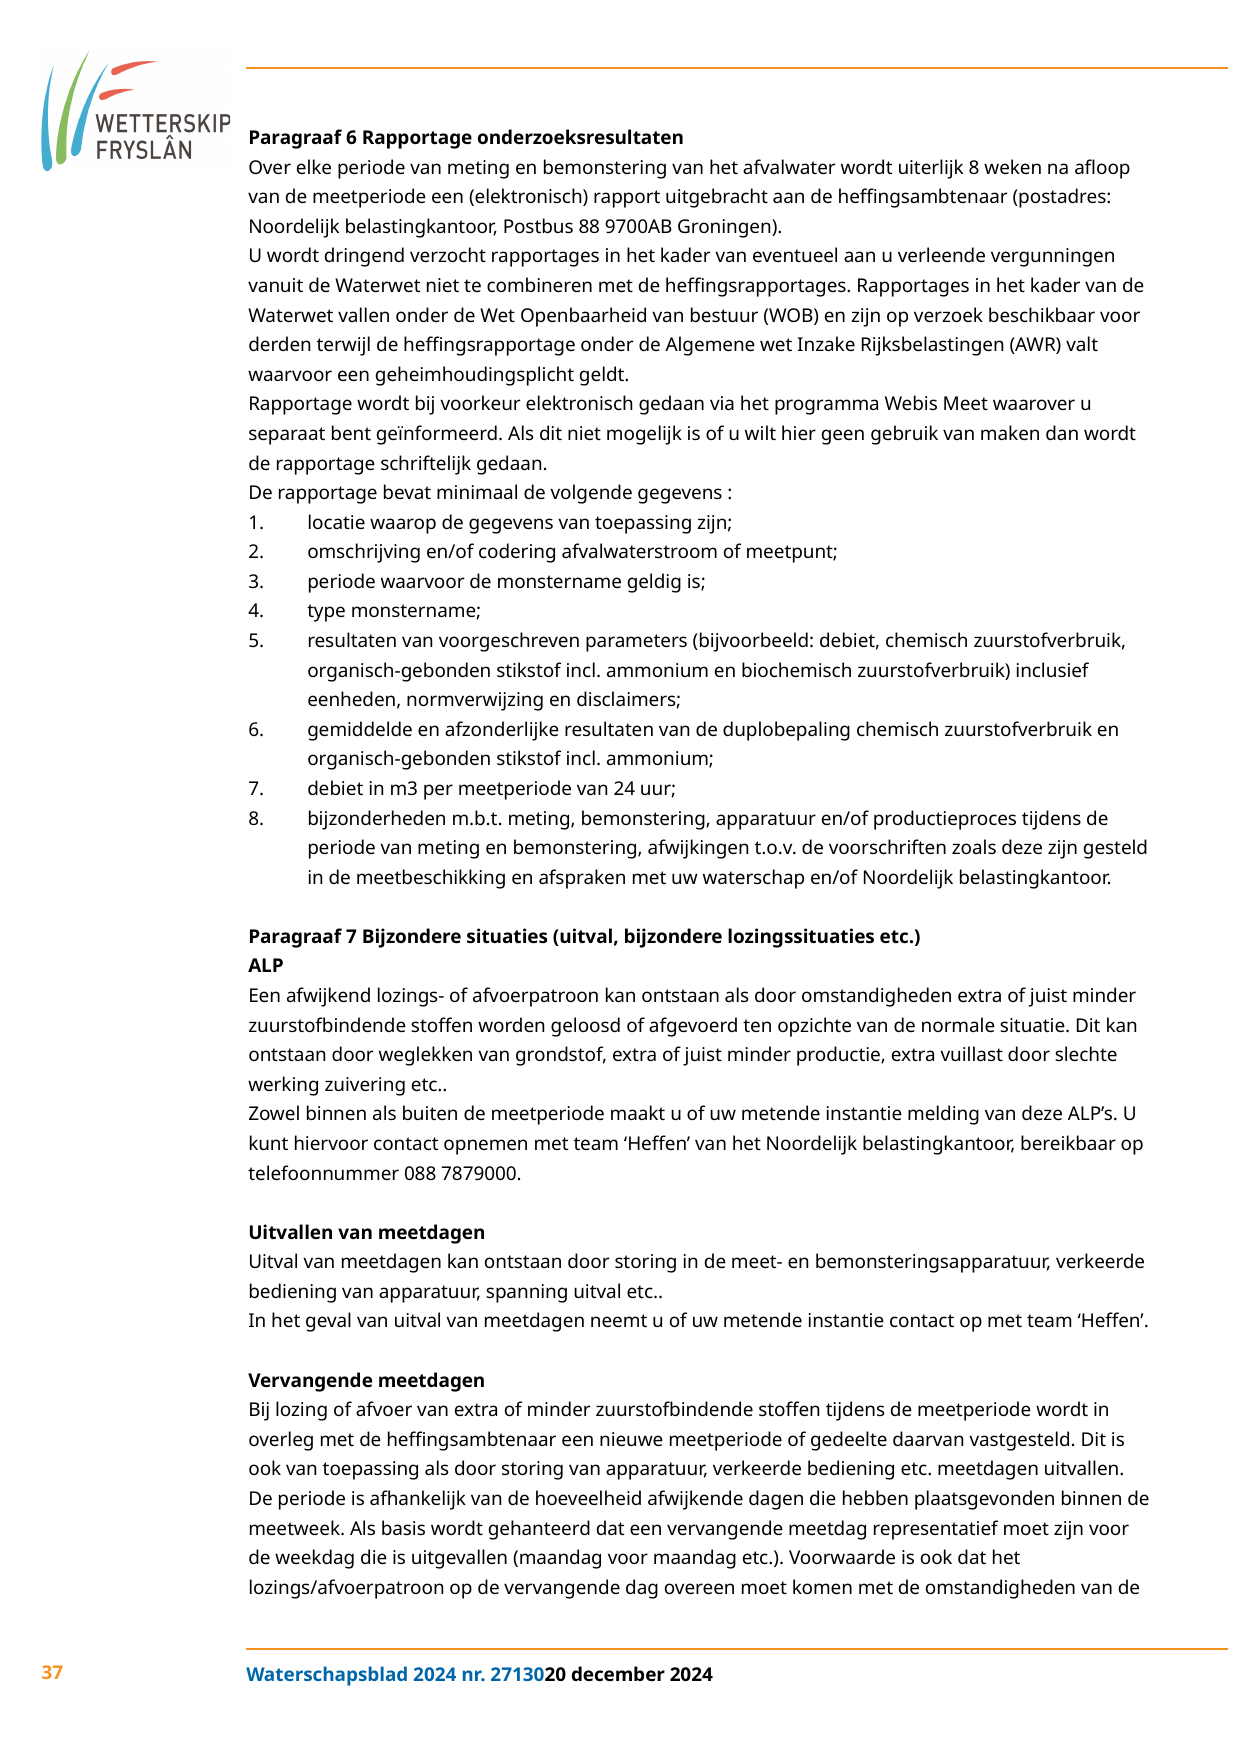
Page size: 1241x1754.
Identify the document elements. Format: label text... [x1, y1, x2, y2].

text U wordt dringend verzocht rapportages in het kader van eventueel aan u verleende vergunningen vanuit de Waterwet niet te combineren met de heffingsrapportages. Rapportages in het kader van de Waterwet vallen onder de Wet Openbaarheid van bestuur (WOB) en zijn op verzoek beschikbaar voor derden terwijl de heffingsrapportage onder de Algemene wet Inzake Rijksbelastingen (AWR) valt waarvoor een geheimhoudingsplicht geldt. [248, 243, 1152, 387]
text Over elke periode van meting en bemonstering van het afvalwater wordt uiterlijk 8 weken na afloop van de meetperiode een (elektronisch) rapport uitgebracht aan de heffingsambtenaar (postadres: Noordelijk belastingkantoor, Postbus 88 9700AB Groningen). [248, 154, 1152, 239]
text Bij lozing of afvoer van extra of minder zuurstofbindende stoffen tijdens de meetperiode wordt in overleg met de heffingsambtenaar een nieuwe meetperiode of gedeelte daarvan vastgesteld. Dit is ook van toepassing als door storing van apparatuur, verkeerde bediening etc. meetdagen uitvallen. [248, 1396, 1152, 1481]
list omschrijving en/of codering afvalwaterstroom of meetpunt; [248, 538, 1152, 564]
list gemiddelde en afzonderlijke resultaten van de duplobepaling chemisch zuurstofverbruik en organisch-gebonden stikstof incl. ammonium; [248, 716, 1152, 771]
list periode waarvoor de monstername geldig is; [248, 568, 1152, 594]
text Uitvallen van meetdagen [248, 1219, 1152, 1245]
text ALP [248, 953, 1152, 978]
text Vervangende meetdagen [248, 1367, 1152, 1393]
list bijzonderheden m.b.t. meting, bemonstering, apparatuur en/of productieproces tijdens de periode van meting en bemonstering, afwijkingen t.o.v. de voorschriften zoals deze zijn gesteld in de meetbeschikking en afspraken met uw waterschap en/of Noordelijk belastingkantoor. [248, 805, 1152, 890]
text Paragraaf 7 Bijzondere situaties (uitval, bijzondere lozingssituaties etc.) [248, 923, 1152, 949]
text Paragraaf 6 Rapportage onderzoeksresultaten [248, 124, 1152, 150]
text De periode is afhankelijk van de hoeveelheid afwijkende dagen die hebben plaatsgevonden binnen de meetweek. Als basis wordt gehanteerd dat een vervangende meetdag representatief moet zijn voor de weekdag die is uitgevallen (maandag voor maandag etc.). Voorwaarde is ook dat het lozings/afvoerpatroon op de vervangende dag overeen moet komen met de omstandigheden van de [248, 1485, 1152, 1600]
text Rapportage wordt bij voorkeur elektronisch gedaan via het programma Webis Meet waarover u separaat bent geïnformeerd. Als dit niet mogelijk is of u wilt hier geen gebruik van maken dan wordt de rapportage schriftelijk gedaan. [248, 391, 1152, 476]
list type monstername; [248, 598, 1152, 623]
text Zowel binnen als buiten de meetperiode maakt u of uw metende instantie melding van deze ALP’s. U kunt hiervoor contact opnemen met team ‘Heffen’ van het Noordelijk belastingkantoor, bereikbaar op telefoonnummer 088 7879000. [248, 1101, 1152, 1186]
text In het geval van uitval van meetdagen neemt u of uw metende instantie contact op met team ‘Heffen’. [248, 1308, 1152, 1333]
text De rapportage bevat minimaal de volgende gegevens : [248, 479, 1152, 505]
picture [41, 47, 231, 172]
text Een afwijkend lozings- of afvoerpatroon kan ontstaan als door omstandigheden extra of juist minder zuurstofbindende stoffen worden geloosd of afgevoerd ten opzichte van de normale situatie. Dit kan ontstaan door weglekken van grondstof, extra of juist minder productie, extra vuillast door slechte werking zuivering etc.. [248, 982, 1152, 1097]
list resultaten van voorgeschreven parameters (bijvoorbeeld: debiet, chemisch zuurstofverbruik, organisch-gebonden stikstof incl. ammonium en biochemisch zuurstofverbruik) inclusief eenheden, normverwijzing en disclaimers; [248, 627, 1152, 712]
text Uitval van meetdagen kan ontstaan door storing in de meet- en bemonsteringsapparatuur, verkeerde bediening van apparatuur, spanning uitval etc.. [248, 1248, 1152, 1304]
list debiet in m3 per meetperiode van 24 uur; [248, 775, 1152, 801]
list locatie waarop de gegevens van toepassing zijn; [248, 509, 1152, 535]
